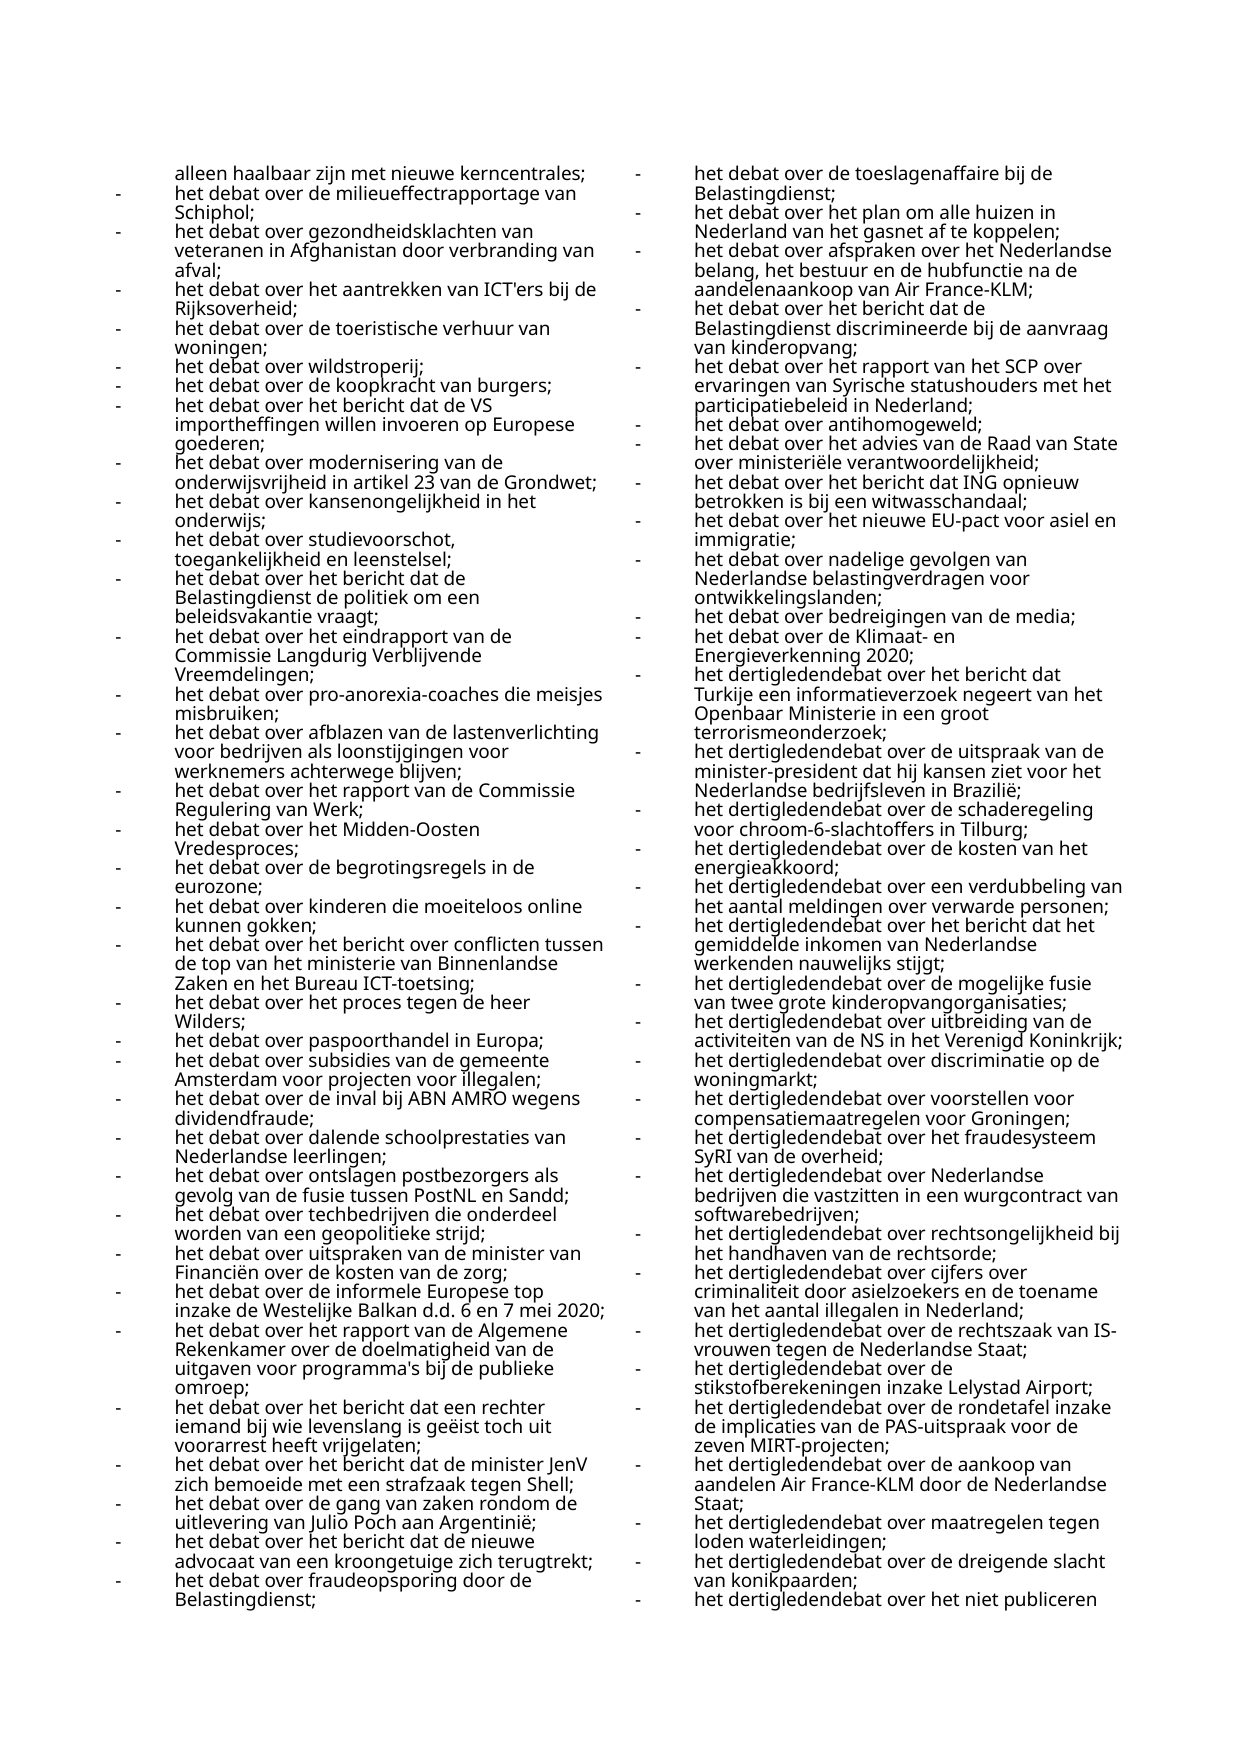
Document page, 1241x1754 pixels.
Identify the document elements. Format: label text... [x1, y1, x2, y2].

list het debat over het bericht dat de VS importheffingen willen invoeren op Europese goederen; [115, 397, 605, 454]
list het dertigledendebat over maatregelen tegen loden waterleidingen; [635, 1514, 1125, 1553]
list het debat over de toeristische verhuur van woningen; [115, 319, 605, 358]
list het debat over uitspraken van de minister van Financiën over de kosten van de zorg; [115, 1244, 605, 1283]
list het debat over afspraken over het Nederlandse belang, het bestuur en de hubfunctie na de aandelenaankoop van Air France-KLM; [635, 242, 1125, 300]
list het debat over wildstroperij; [115, 358, 605, 377]
list het dertigledendebat over een verdubbeling van het aantal meldingen over verwarde personen; [635, 878, 1125, 917]
list alleen haalbaar zijn met nieuwe kerncentrales; [115, 165, 605, 184]
list het debat over de koopkracht van burgers; [115, 377, 605, 397]
list het dertigledendebat over de stikstofberekeningen inzake Lelystad Airport; [635, 1360, 1125, 1399]
list het dertigledendebat over cijfers over criminaliteit door asielzoekers en de toename van het aantal illegalen in Nederland; [635, 1264, 1125, 1322]
list het dertigledendebat over de uitspraak van de minister-president dat hij kansen ziet voor het Nederlandse bedrijfsleven in Brazilië; [635, 743, 1125, 801]
list het debat over het bericht dat een rechter iemand bij wie levenslang is geëist toch uit voorarrest heeft vrijgelaten; [115, 1399, 605, 1456]
list het dertigledendebat over de mogelijke fusie van twee grote kinderopvangorganisaties; [635, 975, 1125, 1013]
list het debat over het bericht dat de minister JenV zich bemoeide met een strafzaak tegen Shell; [115, 1456, 605, 1495]
list het debat over de gang van zaken rondom de uitlevering van Julio Poch aan Argentinië; [115, 1495, 605, 1533]
list het debat over bedreigingen van de media; [635, 608, 1125, 628]
list het debat over studievoorschot, toegankelijkheid en leenstelsel; [115, 531, 605, 570]
list het debat over de begrotingsregels in de eurozone; [115, 859, 605, 898]
list het dertigledendebat over de schaderegeling voor chroom-6-slachtoffers in Tilburg; [635, 801, 1125, 840]
list het dertigledendebat over rechtsongelijkheid bij het handhaven van de rechtsorde; [635, 1225, 1125, 1264]
list het debat over het bericht over conflicten tussen de top van het ministerie van Binnenlandse Zaken en het Bureau ICT-toetsing; [115, 936, 605, 994]
list het debat over subsidies van de gemeente Amsterdam voor projecten voor illegalen; [115, 1052, 605, 1090]
list het dertigledendebat over uitbreiding van de activiteiten van de NS in het Verenigd Koninkrijk; [635, 1013, 1125, 1052]
list het debat over paspoorthandel in Europa; [115, 1032, 605, 1052]
list het debat over gezondheidsklachten van veteranen in Afghanistan door verbranding van afval; [115, 223, 605, 281]
list het debat over het plan om alle huizen in Nederland van het gasnet af te koppelen; [635, 204, 1125, 242]
list het dertigledendebat over de rechtszaak van IS-vrouwen tegen de Nederlandse Staat; [635, 1322, 1125, 1360]
list het dertigledendebat over voorstellen voor compensatiemaatregelen voor Groningen; [635, 1090, 1125, 1129]
list het debat over het aantrekken van ICT'ers bij de Rijksoverheid; [115, 281, 605, 319]
list het debat over het advies van de Raad van State over ministeriële verantwoordelijkheid; [635, 435, 1125, 474]
list het debat over afblazen van de lastenverlichting voor bedrijven als loonstijgingen voor werknemers achterwege blijven; [115, 724, 605, 782]
list het debat over de informele Europese top inzake de Westelijke Balkan d.d. 6 en 7 mei 2020; [115, 1283, 605, 1322]
list het debat over het rapport van de Commissie Regulering van Werk; [115, 782, 605, 821]
list het dertigledendebat over de dreigende slacht van konikpaarden; [635, 1553, 1125, 1591]
list het debat over antihomogeweld; [635, 416, 1125, 435]
list het dertigledendebat over de kosten van het energieakkoord; [635, 840, 1125, 878]
list het debat over de toeslagenaffaire bij de Belastingdienst; [635, 165, 1125, 204]
list het debat over het bericht dat de Belastingdienst de politiek om een beleidsvakantie vraagt; [115, 570, 605, 628]
list het dertigledendebat over het fraudesysteem SyRI van de overheid; [635, 1129, 1125, 1167]
list het debat over pro-anorexia-coaches die meisjes misbruiken; [115, 686, 605, 724]
list het dertigledendebat over het niet publiceren [635, 1591, 1125, 1611]
list het debat over fraudeopsporing door de Belastingdienst; [115, 1572, 605, 1611]
list het debat over kinderen die moeiteloos online kunnen gokken; [115, 898, 605, 936]
list het debat over de Klimaat- en Energieverkenning 2020; [635, 628, 1125, 666]
list het debat over het bericht dat de Belastingdienst discrimineerde bij de aanvraag van kinderopvang; [635, 300, 1125, 358]
list het debat over het proces tegen de heer Wilders; [115, 994, 605, 1032]
list het debat over techbedrijven die onderdeel worden van een geopolitieke strijd; [115, 1206, 605, 1244]
list het debat over nadelige gevolgen van Nederlandse belastingverdragen voor ontwikkelingslanden; [635, 551, 1125, 608]
list het debat over het Midden-Oosten Vredesproces; [115, 821, 605, 859]
list het debat over kansenongelijkheid in het onderwijs; [115, 493, 605, 531]
list het debat over modernisering van de onderwijsvrijheid in artikel 23 van de Grondwet; [115, 454, 605, 493]
list het debat over het bericht dat de nieuwe advocaat van een kroongetuige zich terugtrekt; [115, 1533, 605, 1572]
list het dertigledendebat over Nederlandse bedrijven die vastzitten in een wurgcontract van softwarebedrijven; [635, 1167, 1125, 1225]
list het debat over dalende schoolprestaties van Nederlandse leerlingen; [115, 1129, 605, 1167]
list het debat over het rapport van de Algemene Rekenkamer over de doelmatigheid van de uitgaven voor programma's bij de publieke omroep; [115, 1322, 605, 1399]
list het debat over de milieueffectrapportage van Schiphol; [115, 184, 605, 223]
list het debat over het eindrapport van de Commissie Langdurig Verblijvende Vreemdelingen; [115, 628, 605, 686]
list het dertigledendebat over het bericht dat het gemiddelde inkomen van Nederlandse werkenden nauwelijks stijgt; [635, 917, 1125, 975]
list het debat over ontslagen postbezorgers als gevolg van de fusie tussen PostNL en Sandd; [115, 1167, 605, 1206]
list het dertigledendebat over de aankoop van aandelen Air France-KLM door de Nederlandse Staat; [635, 1456, 1125, 1514]
list het dertigledendebat over discriminatie op de woningmarkt; [635, 1052, 1125, 1090]
list het debat over het nieuwe EU-pact voor asiel en immigratie; [635, 512, 1125, 551]
list het dertigledendebat over het bericht dat Turkije een informatieverzoek negeert van het Openbaar Ministerie in een groot terrorismeonderzoek; [635, 666, 1125, 743]
list het debat over het bericht dat ING opnieuw betrokken is bij een witwasschandaal; [635, 474, 1125, 512]
list het debat over het rapport van het SCP over ervaringen van Syrische statushouders met het participatiebeleid in Nederland; [635, 358, 1125, 416]
list het dertigledendebat over de rondetafel inzake de implicaties van de PAS-uitspraak voor de zeven MIRT-projecten; [635, 1399, 1125, 1456]
list het debat over de inval bij ABN AMRO wegens dividendfraude; [115, 1090, 605, 1129]
